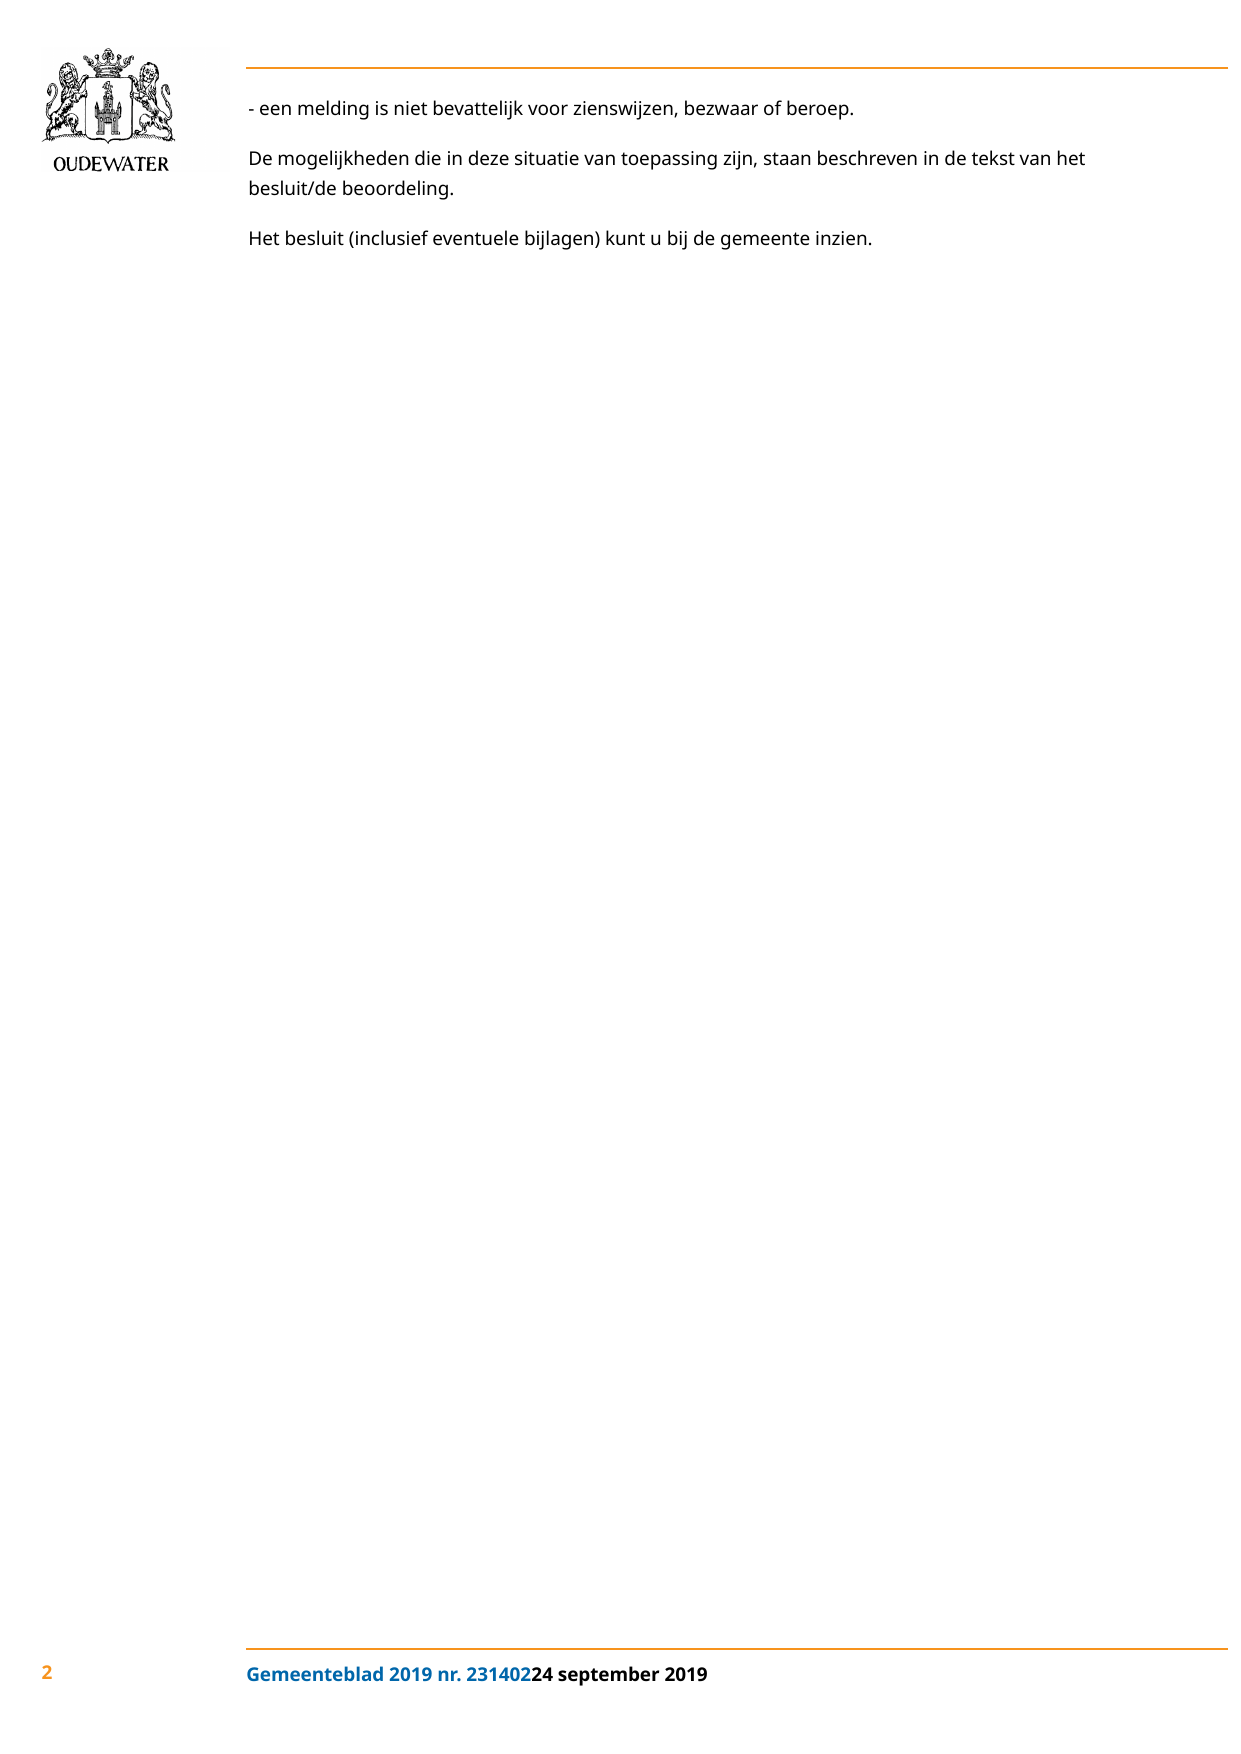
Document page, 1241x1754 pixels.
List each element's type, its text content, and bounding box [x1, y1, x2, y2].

text - een melding is niet bevattelijk voor zienswijzen, bezwaar of beroep. [248, 95, 1152, 121]
picture [41, 47, 231, 172]
text Het besluit (inclusief eventuele bijlagen) kunt u bij de gemeente inzien. [248, 225, 1152, 251]
text De mogelijkheden die in deze situatie van toepassing zijn, staan beschreven in de tekst van het besluit/de beoordeling. [248, 145, 1152, 201]
